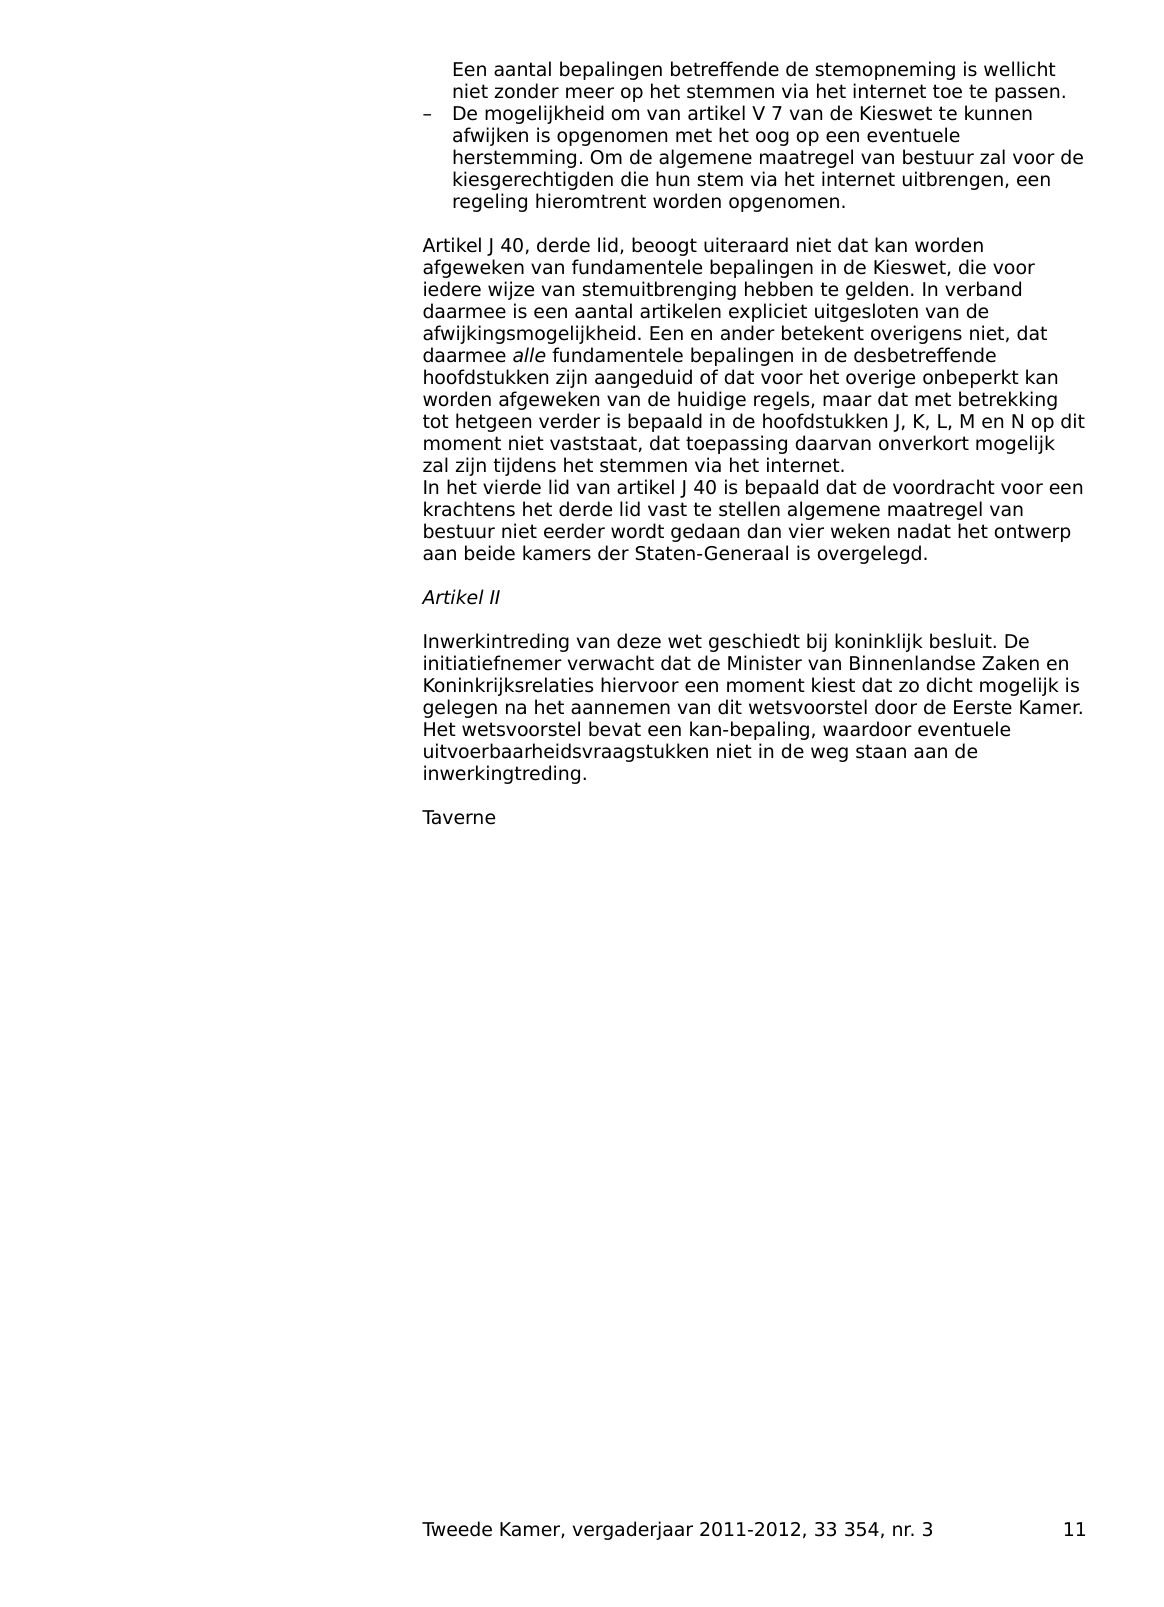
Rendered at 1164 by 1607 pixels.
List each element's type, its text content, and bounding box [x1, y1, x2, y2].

text – De mogelijkheid om van artikel V 7 van de Kieswet te kunnen afwijken is opgenomen met het oog op een eventuele herstemming. Om de algemene maatregel van bestuur zal voor de kiesgerechtigden die hun stem via het internet uitbrengen, een regeling hieromtrent worden opgenomen. [422, 103, 1087, 213]
subtitle Artikel II [422, 587, 1087, 609]
text In het vierde lid van artikel J 40 is bepaald dat de voordracht voor een krachtens het derde lid vast te stellen algemene maatregel van bestuur niet eerder wordt gedaan dan vier weken nadat het ontwerp aan beide kamers der Staten-Generaal is overgelegd. [422, 477, 1087, 565]
text Een aantal bepalingen betreffende de stemopneming is wellicht niet zonder meer op het stemmen via het internet toe te passen. [452, 59, 1087, 103]
text Artikel J 40, derde lid, beoogt uiteraard niet dat kan worden afgeweken van fundamentele bepalingen in de Kieswet, die voor iedere wijze van stemuitbrenging hebben te gelden. In verband daarmee is een aantal artikelen expliciet uitgesloten van de afwijkingsmogelijkheid. Een en ander betekent overigens niet, dat daarmee alle fundamentele bepalingen in de desbetreffende hoofdstukken zijn aangeduid of dat voor het overige onbeperkt kan worden afgeweken van de huidige regels, maar dat met betrekking tot hetgeen verder is bepaald in de hoofdstukken J, K, L, M en N op dit moment niet vaststaat, dat toepassing daarvan onverkort mogelijk zal zijn tijdens het stemmen via het internet. [422, 235, 1087, 477]
text Inwerkintreding van deze wet geschiedt bij koninklijk besluit. De initiatiefnemer verwacht dat de Minister van Binnenlandse Zaken en Koninkrijksrelaties hiervoor een moment kiest dat zo dicht mogelijk is gelegen na het aannemen van dit wetsvoorstel door de Eerste Kamer. Het wetsvoorstel bevat een kan-bepaling, waardoor eventuele uitvoerbaarheidsvraagstukken niet in de weg staan aan de inwerkingtreding. [422, 631, 1087, 785]
text Taverne [422, 807, 1087, 829]
